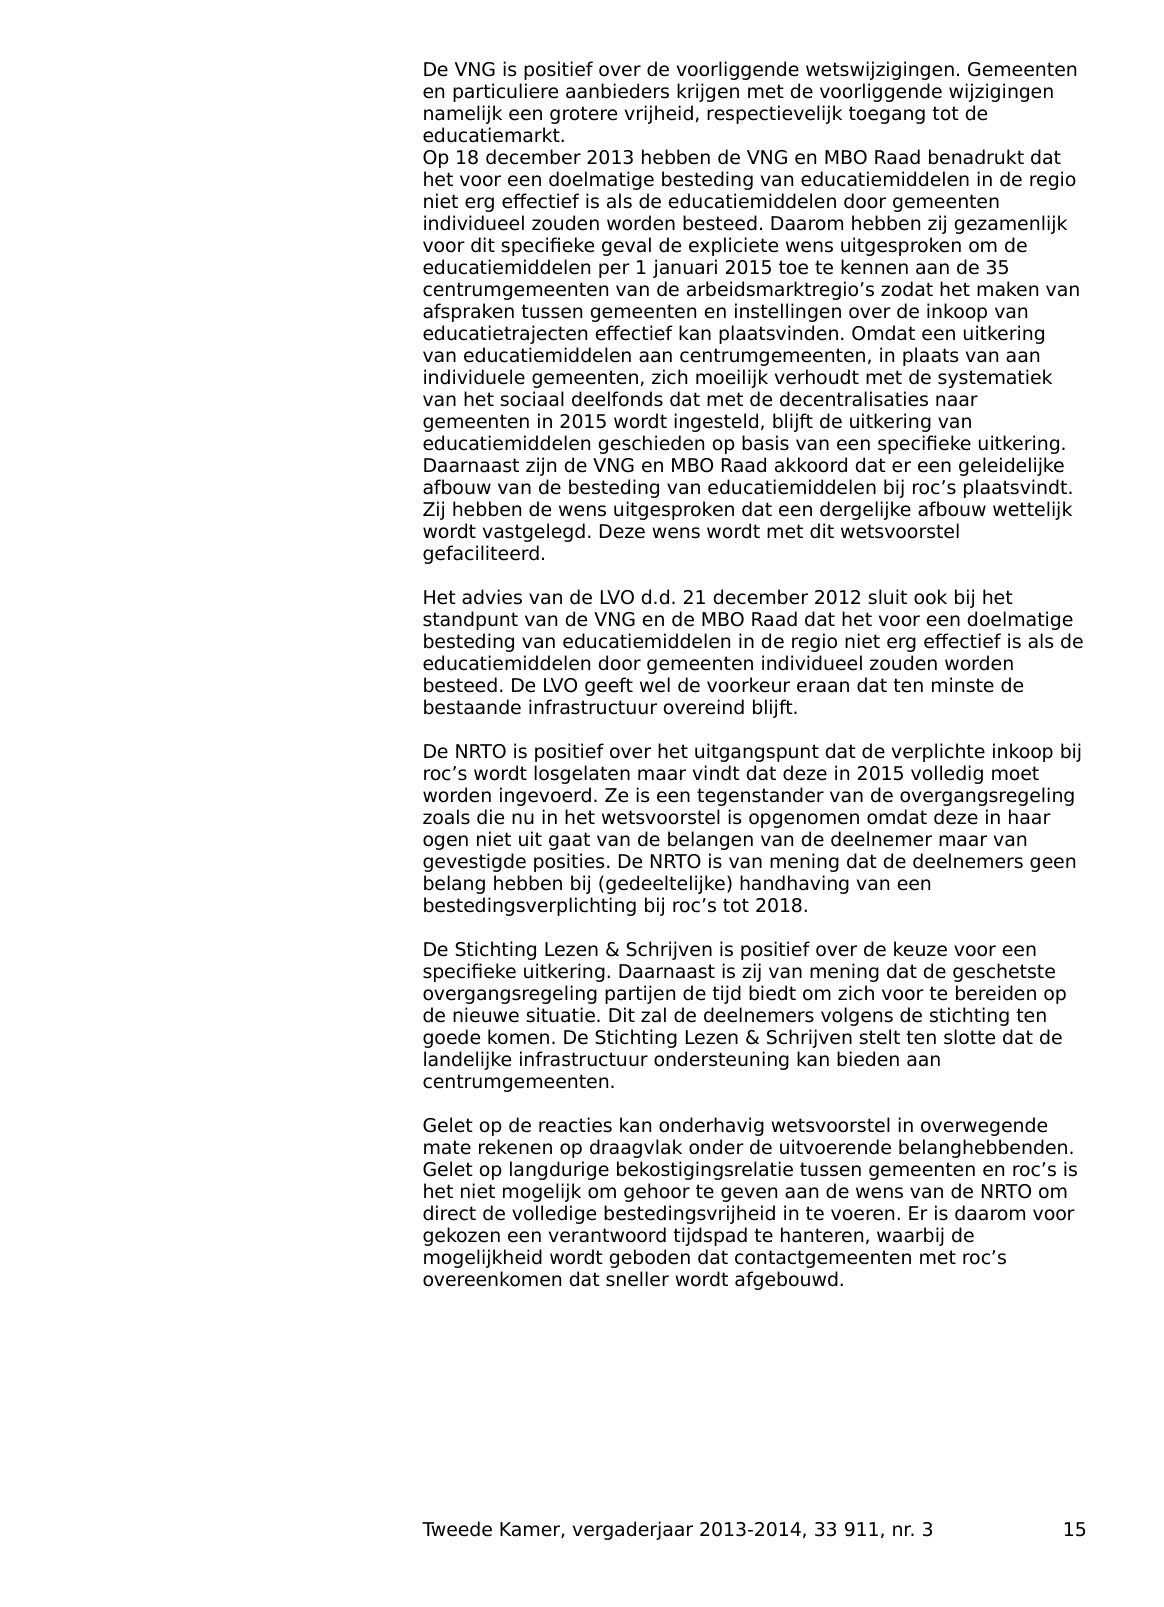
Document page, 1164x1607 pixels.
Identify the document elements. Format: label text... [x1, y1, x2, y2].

text De NRTO is positief over het uitgangspunt dat de verplichte inkoop bij roc’s wordt losgelaten maar vindt dat deze in 2015 volledig moet worden ingevoerd. Ze is een tegenstander van de overgangsregeling zoals die nu in het wetsvoorstel is opgenomen omdat deze in haar ogen niet uit gaat van de belangen van de deelnemer maar van gevestigde posities. De NRTO is van mening dat de deelnemers geen belang hebben bij (gedeeltelijke) handhaving van een bestedingsverplichting bij roc’s tot 2018. [422, 741, 1087, 917]
text De Stichting Lezen & Schrijven is positief over de keuze voor een specifieke uitkering. Daarnaast is zij van mening dat de geschetste overgangsregeling partijen de tijd biedt om zich voor te bereiden op de nieuwe situatie. Dit zal de deelnemers volgens de stichting ten goede komen. De Stichting Lezen & Schrijven stelt ten slotte dat de landelijke infrastructuur ondersteuning kan bieden aan centrumgemeenten. [422, 939, 1087, 1093]
text Op 18 december 2013 hebben de VNG en MBO Raad benadrukt dat het voor een doelmatige besteding van educatiemiddelen in de regio niet erg effectief is als de educatiemiddelen door gemeenten individueel zouden worden besteed. Daarom hebben zij gezamenlijk voor dit specifieke geval de expliciete wens uitgesproken om de educatiemiddelen per 1 januari 2015 toe te kennen aan de 35 centrumgemeenten van de arbeidsmarktregio’s zodat het maken van afspraken tussen gemeenten en instellingen over de inkoop van educatietrajecten effectief kan plaatsvinden. Omdat een uitkering van educatiemiddelen aan centrumgemeenten, in plaats van aan individuele gemeenten, zich moeilijk verhoudt met de systematiek van het sociaal deelfonds dat met de decentralisaties naar gemeenten in 2015 wordt ingesteld, blijft de uitkering van educatiemiddelen geschieden op basis van een specifieke uitkering. [422, 147, 1087, 455]
text Het advies van de LVO d.d. 21 december 2012 sluit ook bij het standpunt van de VNG en de MBO Raad dat het voor een doelmatige besteding van educatiemiddelen in de regio niet erg effectief is als de educatiemiddelen door gemeenten individueel zouden worden besteed. De LVO geeft wel de voorkeur eraan dat ten minste de bestaande infrastructuur overeind blijft. [422, 587, 1087, 719]
text Daarnaast zijn de VNG en MBO Raad akkoord dat er een geleidelijke afbouw van de besteding van educatiemiddelen bij roc’s plaatsvindt. Zij hebben de wens uitgesproken dat een dergelijke afbouw wettelijk wordt vastgelegd. Deze wens wordt met dit wetsvoorstel gefaciliteerd. [422, 455, 1087, 564]
text De VNG is positief over de voorliggende wetswijzigingen. Gemeenten en particuliere aanbieders krijgen met de voorliggende wijzigingen namelijk een grotere vrijheid, respectievelijk toegang tot de educatiemarkt. [422, 59, 1087, 147]
text Gelet op de reacties kan onderhavig wetsvoorstel in overwegende mate rekenen op draagvlak onder de uitvoerende belanghebbenden. Gelet op langdurige bekostigingsrelatie tussen gemeenten en roc’s is het niet mogelijk om gehoor te geven aan de wens van de NRTO om direct de volledige bestedingsvrijheid in te voeren. Er is daarom voor gekozen een verantwoord tijdspad te hanteren, waarbij de mogelijkheid wordt geboden dat contactgemeenten met roc’s overeenkomen dat sneller wordt afgebouwd. [422, 1115, 1087, 1291]
